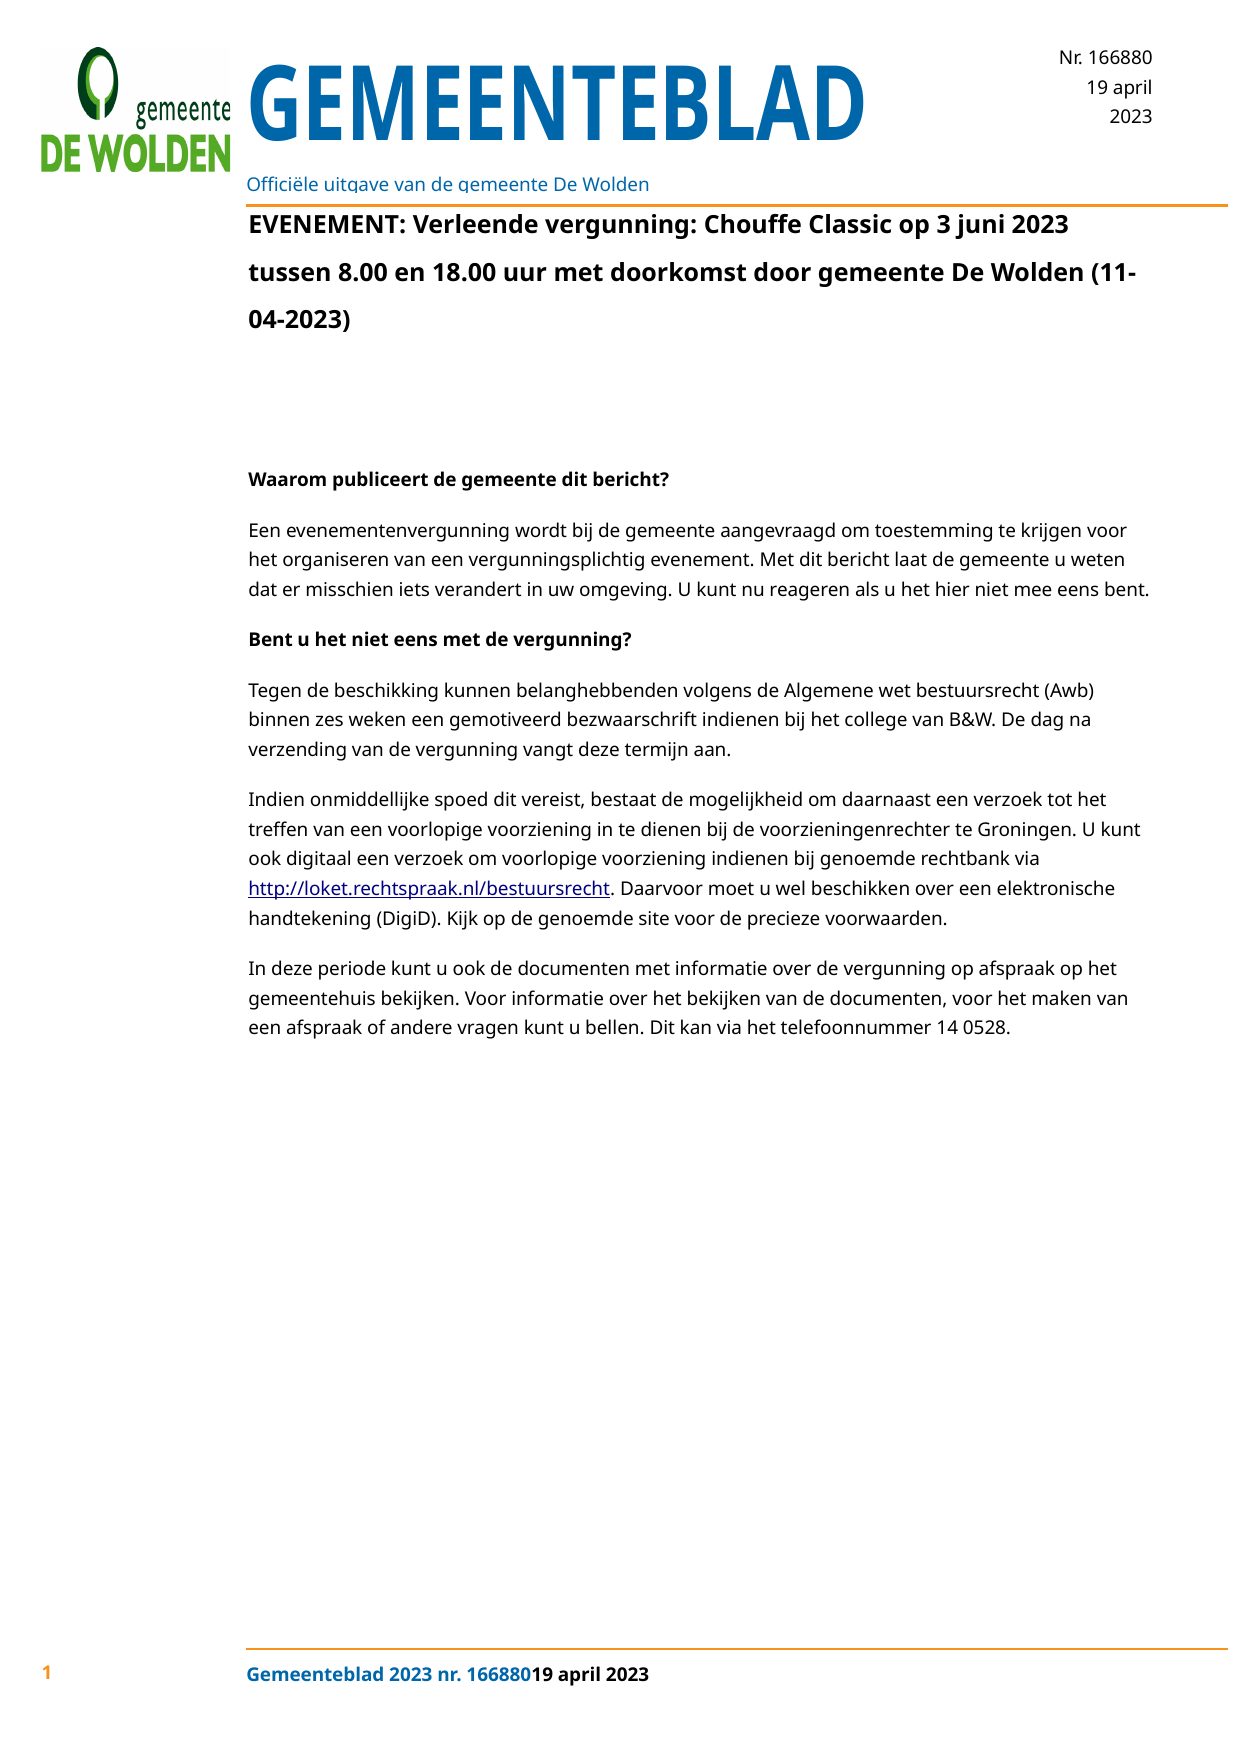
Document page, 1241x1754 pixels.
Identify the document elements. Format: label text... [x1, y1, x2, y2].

text In deze periode kunt u ook de documenten met informatie over de vergunning op afspraak op het gemeentehuis bekijken. Voor informatie over het bekijken van de documenten, voor het maken van een afspraak of andere vragen kunt u bellen. Dit kan via het telefoonnummer 14 0528. [248, 955, 1152, 1040]
text Tegen de beschikking kunnen belanghebbenden volgens de Algemene wet bestuursrecht (Awb) binnen zes weken een gemotiveerd bezwaarschrift indienen bij het college van B&W. De dag na verzending van de vergunning vangt deze termijn aan. [248, 677, 1152, 762]
text Indien onmiddellijke spoed dit vereist, bestaat de mogelijkheid om daarnaast een verzoek tot het treffen van een voorlopige voorziening in te dienen bij de voorzieningenrechter te Groningen. U kunt ook digitaal een verzoek om voorlopige voorziening indienen bij genoemde rechtbank via http://loket.rechtspraak.nl/bestuursrecht. Daarvoor moet u wel beschikken over een elektronische handtekening (DigiD). Kijk op de genoemde site voor de precieze voorwaarden. [248, 786, 1152, 930]
text EVENEMENT: Verleende vergunning: Chouffe Classic op 3 juni 2023 tussen 8.00 en 18.00 uur met doorkomst door gemeente De Wolden (11-04-2023) [248, 207, 1152, 336]
picture [41, 47, 231, 172]
text Waarom publiceert de gemeente dit bericht? [248, 466, 1152, 492]
text Bent u het niet eens met de vergunning? [248, 626, 1152, 652]
text Een evenementenvergunning wordt bij de gemeente aangevraagd om toestemming te krijgen voor het organiseren van een vergunningsplichtig evenement. Met dit bericht laat de gemeente u weten dat er misschien iets verandert in uw omgeving. U kunt nu reageren als u het hier niet mee eens bent. [248, 517, 1152, 602]
